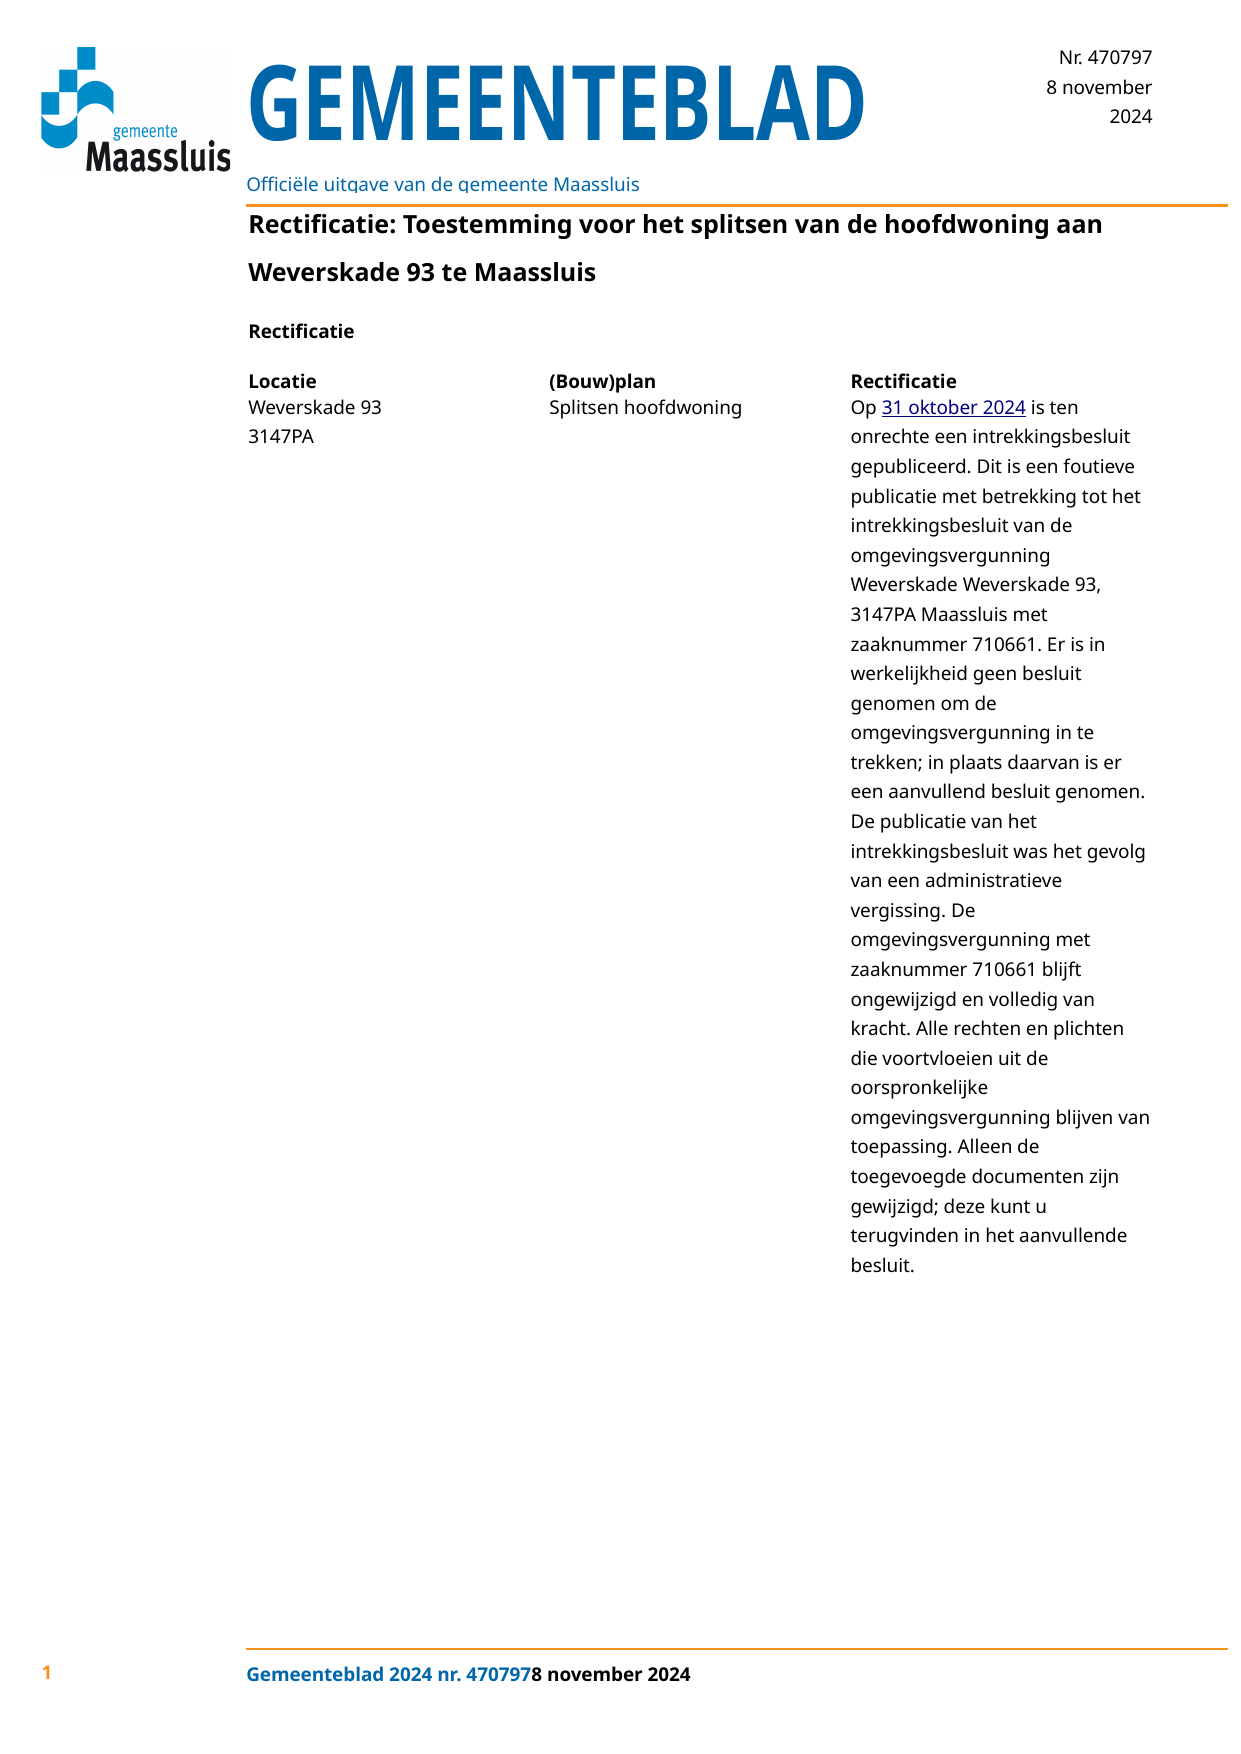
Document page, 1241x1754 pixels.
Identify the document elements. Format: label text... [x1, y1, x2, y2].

table_cell Splitsen hoofdwoning [549, 394, 850, 1278]
picture [41, 47, 231, 172]
table_cell Op 31 oktober 2024 is ten onrechte een intrekkingsbesluit gepubliceerd. Dit is een foutieve publicatie met betrekking tot het intrekkingsbesluit van de omgevingsvergunning Weverskade Weverskade 93, 3147PA Maassluis met zaaknummer 710661. Er is in werkelijkheid geen besluit genomen om de omgevingsvergunning in te trekken; in plaats daarvan is er een aanvullend besluit genomen. De publicatie van het intrekkingsbesluit was het gevolg van een administratieve vergissing. De omgevingsvergunning met zaaknummer 710661 blijft ongewijzigd en volledig van kracht. Alle rechten en plichten die voortvloeien uit de oorspronkelijke omgevingsvergunning blijven van toepassing. Alleen de toegevoegde documenten zijn gewijzigd; deze kunt u terugvinden in het aanvullende besluit. [850, 394, 1152, 1278]
table_cell Weverskade 93 3147PA [248, 394, 549, 1278]
picture [41, 47, 77, 92]
text Rectificatie [248, 318, 1152, 344]
table_header (Bouw)plan [549, 369, 850, 394]
table_header Locatie [248, 369, 549, 394]
text Rectificatie: Toestemming voor het splitsen van de hoofdwoning aan Weverskade 93 te Maassluis [248, 207, 1152, 288]
table_header Rectificatie [850, 369, 1152, 394]
